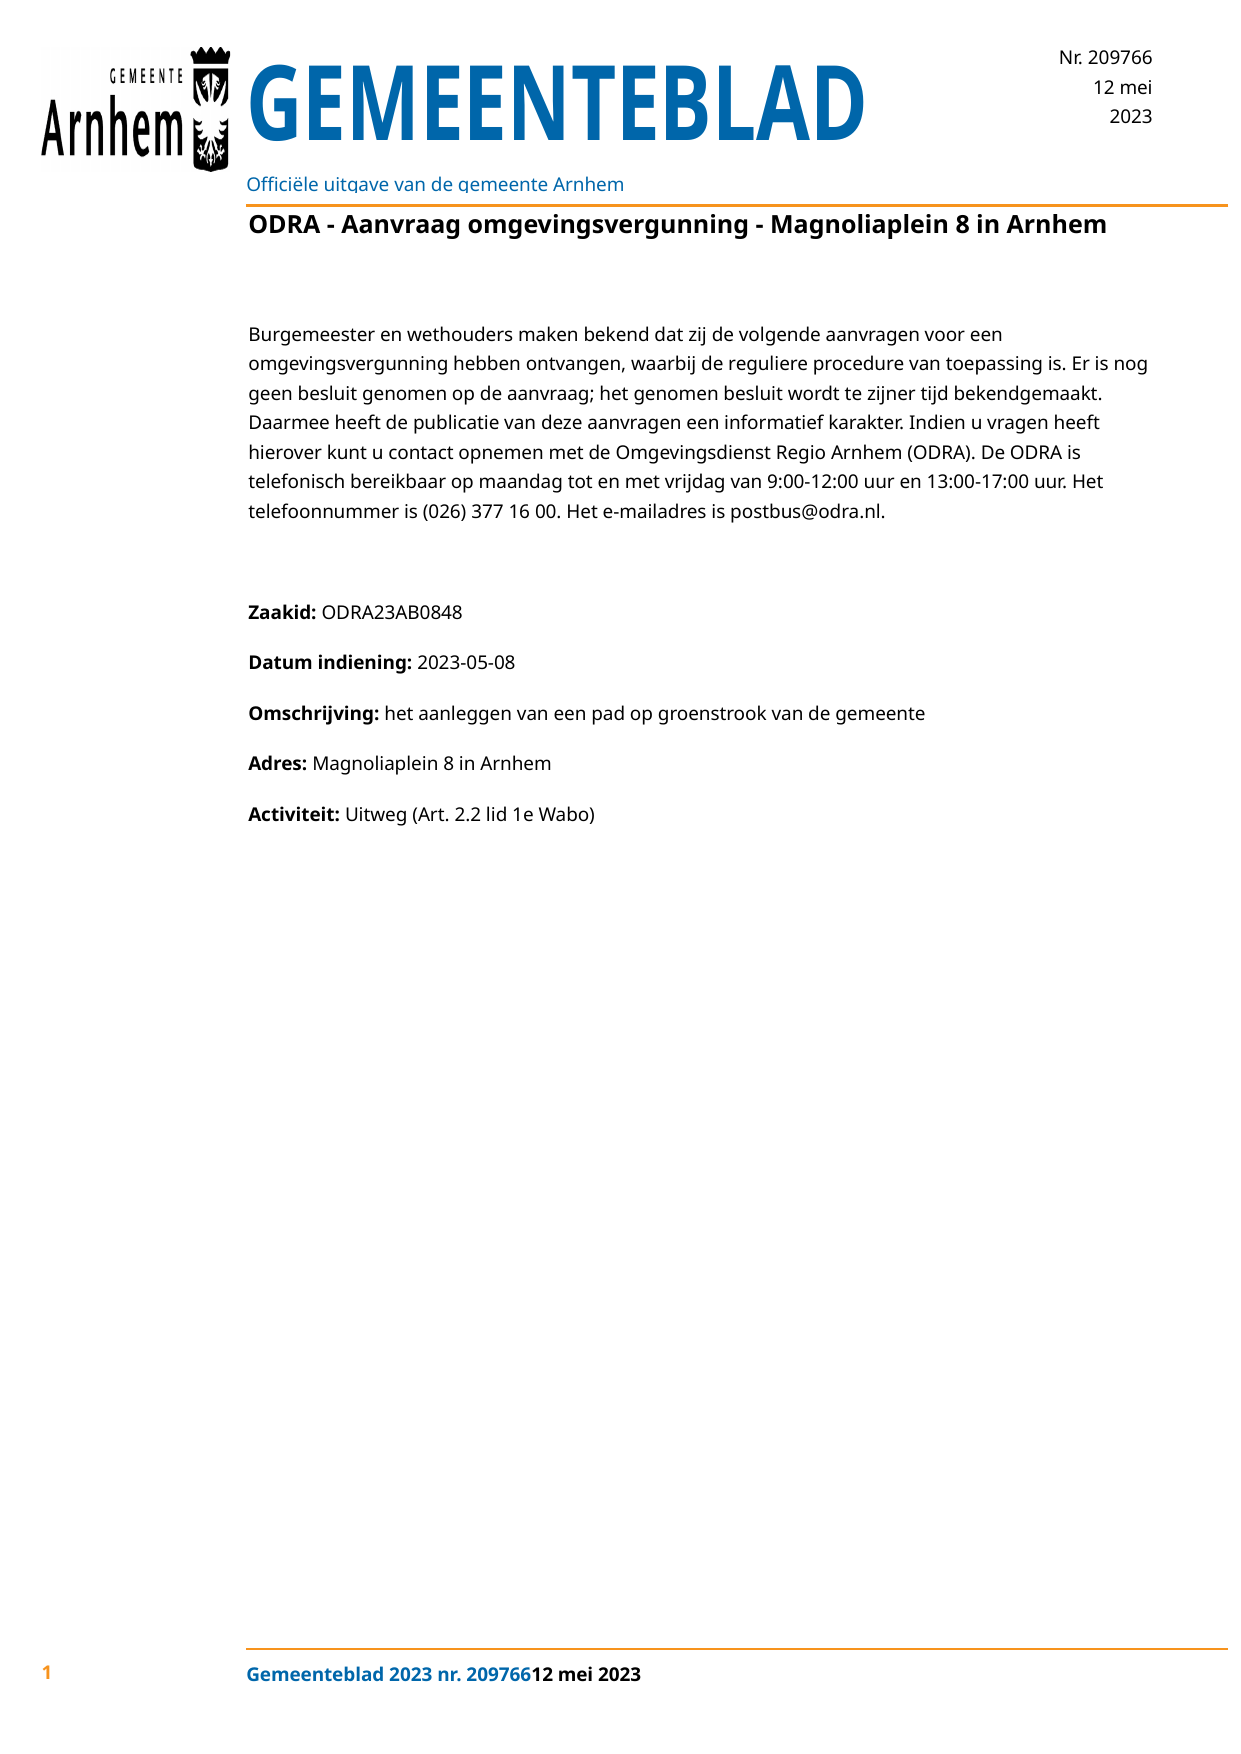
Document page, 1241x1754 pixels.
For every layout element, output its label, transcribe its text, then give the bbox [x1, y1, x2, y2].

text Activiteit: Uitweg (Art. 2.2 lid 1e Wabo) [248, 801, 1152, 826]
text Adres: Magnoliaplein 8 in Arnhem [248, 750, 1152, 776]
text Burgemeester en wethouders maken bekend dat zij de volgende aanvragen voor een omgevingsvergunning hebben ontvangen, waarbij de reguliere procedure van toepassing is. Er is nog geen besluit genomen op de aanvraag; het genomen besluit wordt te zijner tijd bekendgemaakt. Daarmee heeft de publicatie van deze aanvragen een informatief karakter. Indien u vragen heeft hierover kunt u contact opnemen met de Omgevingsdienst Regio Arnhem (ODRA). De ODRA is telefonisch bereikbaar op maandag tot en met vrijdag van 9:00-12:00 uur en 13:00-17:00 uur. Het telefoonnummer is (026) 377 16 00. Het e-mailadres is postbus@odra.nl. [248, 321, 1152, 524]
text Datum indiening: 2023-05-08 [248, 649, 1152, 675]
text Zaakid: ODRA23AB0848 [248, 599, 1152, 625]
text Omschrijving: het aanleggen van een pad op groenstrook van de gemeente [248, 700, 1152, 726]
picture [41, 47, 231, 172]
text ODRA - Aanvraag omgevingsvergunning - Magnoliaplein 8 in Arnhem [248, 207, 1152, 241]
